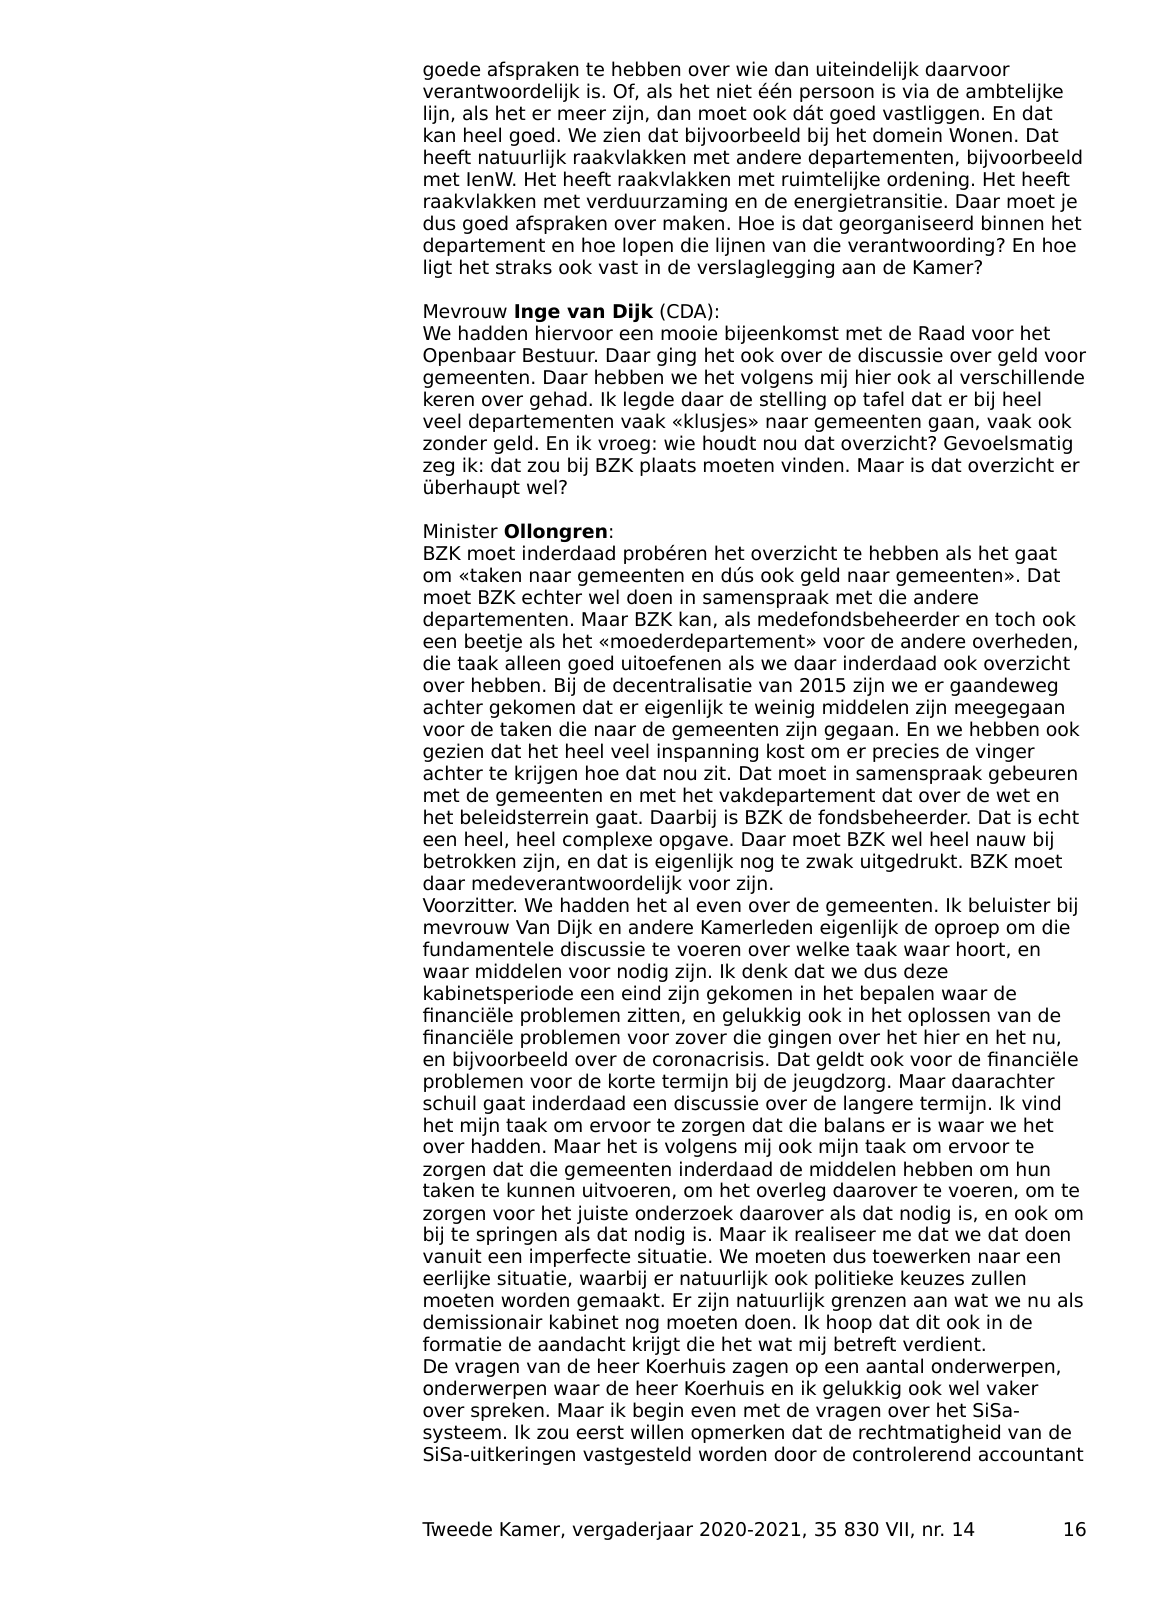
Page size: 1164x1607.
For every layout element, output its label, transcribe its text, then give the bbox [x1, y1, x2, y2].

text BZK moet inderdaad probéren het overzicht te hebben als het gaat om «taken naar gemeenten en dús ook geld naar gemeenten». Dat moet BZK echter wel doen in samenspraak met die andere departementen. Maar BZK kan, als medefondsbeheerder en toch ook een beetje als het «moederdepartement» voor de andere overheden, die taak alleen goed uitoefenen als we daar inderdaad ook overzicht over hebben. Bij de decentralisatie van 2015 zijn we er gaandeweg achter gekomen dat er eigenlijk te weinig middelen zijn meegegaan voor de taken die naar de gemeenten zijn gegaan. En we hebben ook gezien dat het heel veel inspanning kost om er precies de vinger achter te krijgen hoe dat nou zit. Dat moet in samenspraak gebeuren met de gemeenten en met het vakdepartement dat over de wet en het beleidsterrein gaat. Daarbij is BZK de fondsbeheerder. Dat is echt een heel, heel complexe opgave. Daar moet BZK wel heel nauw bij betrokken zijn, en dat is eigenlijk nog te zwak uitgedrukt. BZK moet daar medeverantwoordelijk voor zijn. [422, 543, 1087, 895]
text Voorzitter. We hadden het al even over de gemeenten. Ik beluister bij mevrouw Van Dijk en andere Kamerleden eigenlijk de oproep om die fundamentele discussie te voeren over welke taak waar hoort, en waar middelen voor nodig zijn. Ik denk dat we dus deze kabinetsperiode een eind zijn gekomen in het bepalen waar de financiële problemen zitten, en gelukkig ook in het oplossen van de financiële problemen voor zover die gingen over het hier en het nu, en bijvoorbeeld over de coronacrisis. Dat geldt ook voor de financiële problemen voor de korte termijn bij de jeugdzorg. Maar daarachter schuil gaat inderdaad een discussie over de langere termijn. Ik vind het mijn taak om ervoor te zorgen dat die balans er is waar we het over hadden. Maar het is volgens mij ook mijn taak om ervoor te zorgen dat die gemeenten inderdaad de middelen hebben om hun taken te kunnen uitvoeren, om het overleg daarover te voeren, om te zorgen voor het juiste onderzoek daarover als dat nodig is, en ook om bij te springen als dat nodig is. Maar ik realiseer me dat we dat doen vanuit een imperfecte situatie. We moeten dus toewerken naar een eerlijke situatie, waarbij er natuurlijk ook politieke keuzes zullen moeten worden gemaakt. Er zijn natuurlijk grenzen aan wat we nu als demissionair kabinet nog moeten doen. Ik hoop dat dit ook in de formatie de aandacht krijgt die het wat mij betreft verdient. [422, 895, 1087, 1356]
text Minister Ollongren: [422, 521, 1087, 543]
text Mevrouw Inge van Dijk (CDA): [422, 301, 1087, 323]
text De vragen van de heer Koerhuis zagen op een aantal onderwerpen, onderwerpen waar de heer Koerhuis en ik gelukkig ook wel vaker over spreken. Maar ik begin even met de vragen over het SiSa-systeem. Ik zou eerst willen opmerken dat de rechtmatigheid van de SiSa-uitkeringen vastgesteld worden door de controlerend accountant [422, 1356, 1087, 1466]
text goede afspraken te hebben over wie dan uiteindelijk daarvoor verantwoordelijk is. Of, als het niet één persoon is via de ambtelijke lijn, als het er meer zijn, dan moet ook dát goed vastliggen. En dat kan heel goed. We zien dat bijvoorbeeld bij het domein Wonen. Dat heeft natuurlijk raakvlakken met andere departementen, bijvoorbeeld met IenW. Het heeft raakvlakken met ruimtelijke ordening. Het heeft raakvlakken met verduurzaming en de energietransitie. Daar moet je dus goed afspraken over maken. Hoe is dat georganiseerd binnen het departement en hoe lopen die lijnen van die verantwoording? En hoe ligt het straks ook vast in de verslaglegging aan de Kamer? [422, 59, 1087, 279]
text We hadden hiervoor een mooie bijeenkomst met de Raad voor het Openbaar Bestuur. Daar ging het ook over de discussie over geld voor gemeenten. Daar hebben we het volgens mij hier ook al verschillende keren over gehad. Ik legde daar de stelling op tafel dat er bij heel veel departementen vaak «klusjes» naar gemeenten gaan, vaak ook zonder geld. En ik vroeg: wie houdt nou dat overzicht? Gevoelsmatig zeg ik: dat zou bij BZK plaats moeten vinden. Maar is dat overzicht er überhaupt wel? [422, 323, 1087, 499]
